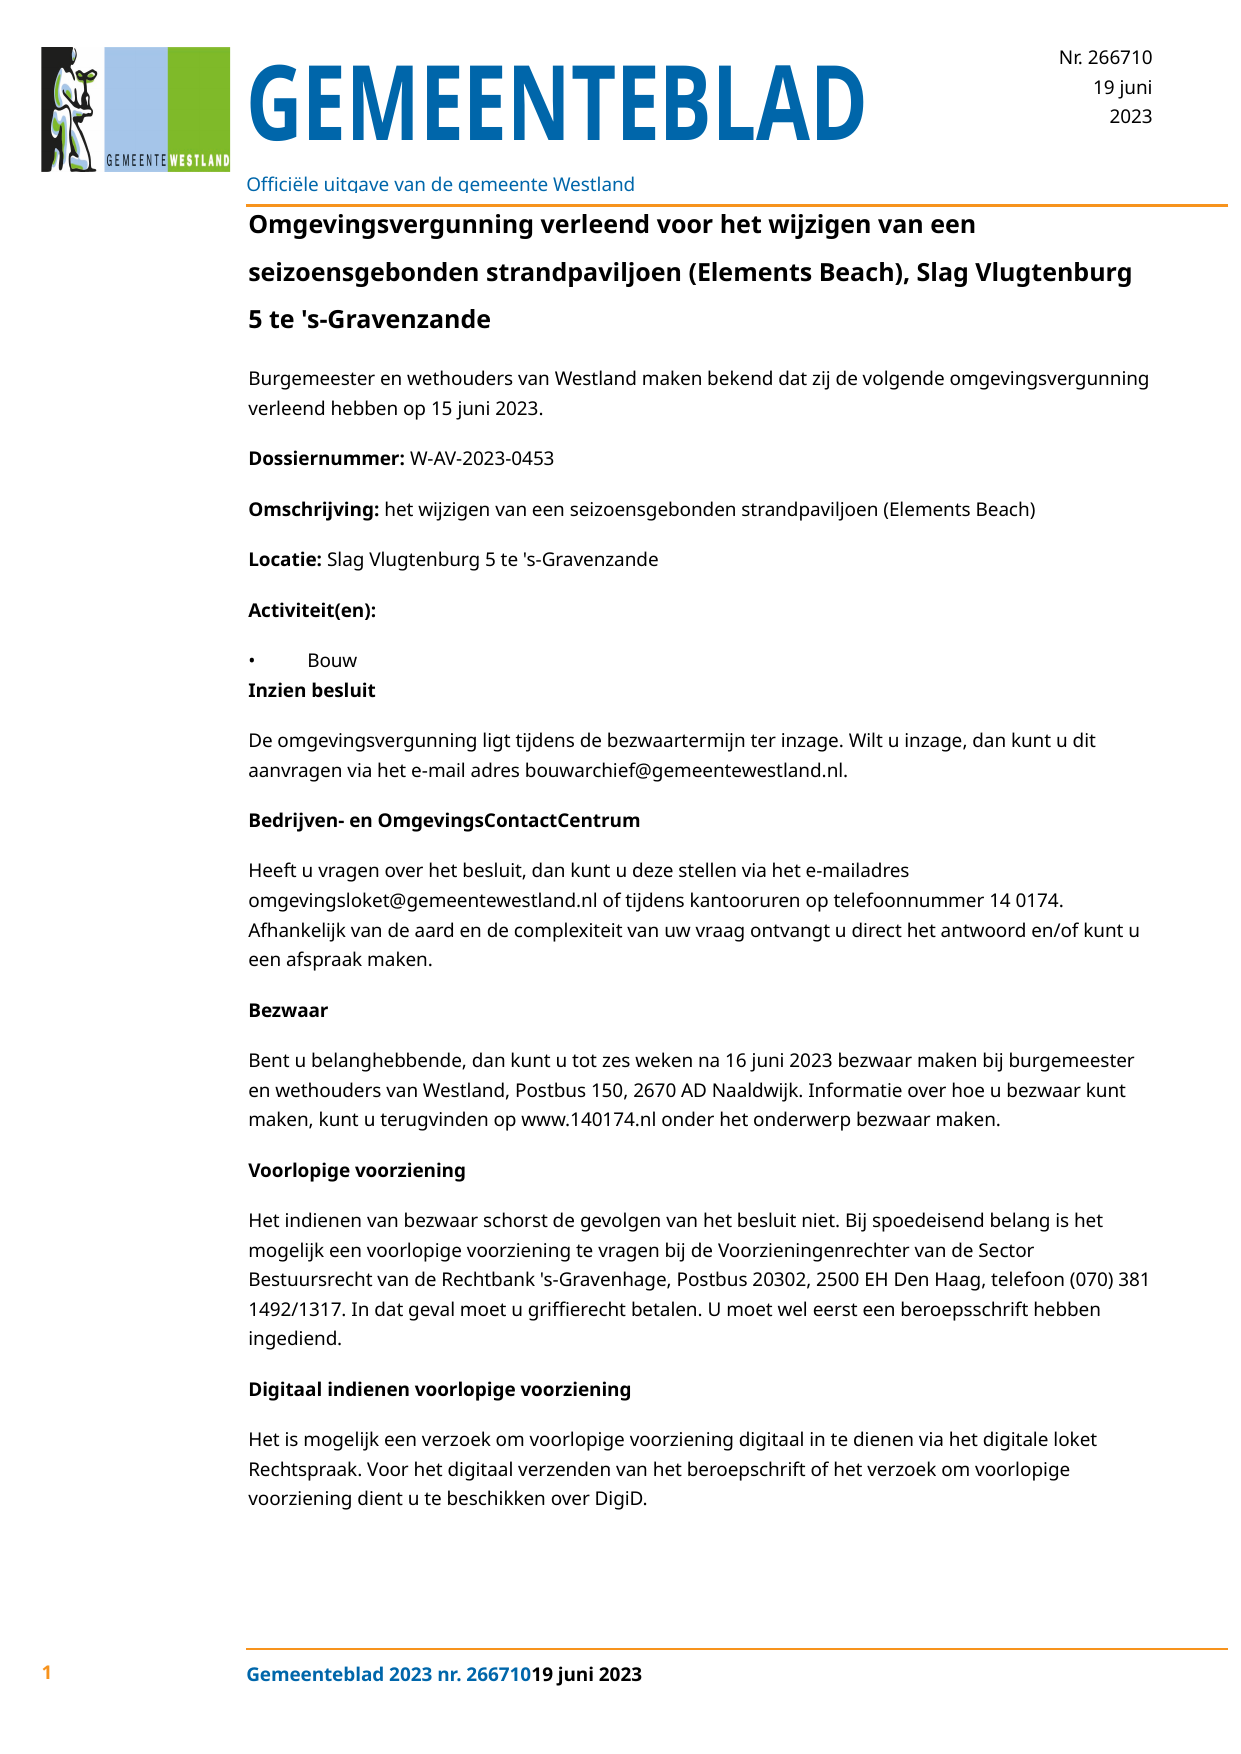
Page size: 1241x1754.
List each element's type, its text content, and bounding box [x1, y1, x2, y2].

list Bouw [248, 647, 1152, 673]
text Het is mogelijk een verzoek om voorlopige voorziening digitaal in te dienen via het digitale loket Rechtspraak. Voor het digitaal verzenden van het beroepschrift of het verzoek om voorlopige voorziening dient u te beschikken over DigiD. [248, 1426, 1152, 1511]
text Digitaal indienen voorlopige voorziening [248, 1376, 1152, 1402]
text De omgevingsvergunning ligt tijdens de bezwaartermijn ter inzage. Wilt u inzage, dan kunt u dit aanvragen via het e-mail adres bouwarchief@gemeentewestland.nl. [248, 727, 1152, 782]
text Burgemeester en wethouders van Westland maken bekend dat zij de volgende omgevingsvergunning verleend hebben op 15 juni 2023. [248, 366, 1152, 421]
picture [41, 47, 231, 172]
text Bezwaar [248, 997, 1152, 1022]
text Voorlopige voorziening [248, 1157, 1152, 1182]
text Activiteit(en): [248, 597, 1152, 622]
text Inzien besluit [248, 677, 1152, 702]
text Locatie: Slag Vlugtenburg 5 te 's-Gravenzande [248, 546, 1152, 572]
text Bedrijven- en OmgevingsContactCentrum [248, 807, 1152, 833]
text Het indienen van bezwaar schorst de gevolgen van het besluit niet. Bij spoedeisend belang is het mogelijk een voorlopige voorziening te vragen bij de Voorzieningenrechter van de Sector Bestuursrecht van de Rechtbank 's-Gravenhage, Postbus 20302, 2500 EH Den Haag, telefoon (070) 381 1492/1317. In dat geval moet u griffierecht betalen. U moet wel eerst een beroepsschrift hebben ingediend. [248, 1207, 1152, 1351]
text Heeft u vragen over het besluit, dan kunt u deze stellen via het e-mailadres omgevingsloket@gemeentewestland.nl of tijdens kantooruren op telefoonnummer 14 0174. Afhankelijk van de aard en de complexiteit van uw vraag ontvangt u direct het antwoord en/of kunt u een afspraak maken. [248, 858, 1152, 972]
text Bent u belanghebbende, dan kunt u tot zes weken na 16 juni 2023 bezwaar maken bij burgemeester en wethouders van Westland, Postbus 150, 2670 AD Naaldwijk. Informatie over hoe u bezwaar kunt maken, kunt u terugvinden op www.140174.nl onder het onderwerp bezwaar maken. [248, 1047, 1152, 1132]
text Omgevingsvergunning verleend voor het wijzigen van een seizoensgebonden strandpaviljoen (Elements Beach), Slag Vlugtenburg 5 te 's-Gravenzande [248, 207, 1152, 336]
text Omschrijving: het wijzigen van een seizoensgebonden strandpaviljoen (Elements Beach) [248, 496, 1152, 522]
text Dossiernummer: W-AV-2023-0453 [248, 446, 1152, 471]
